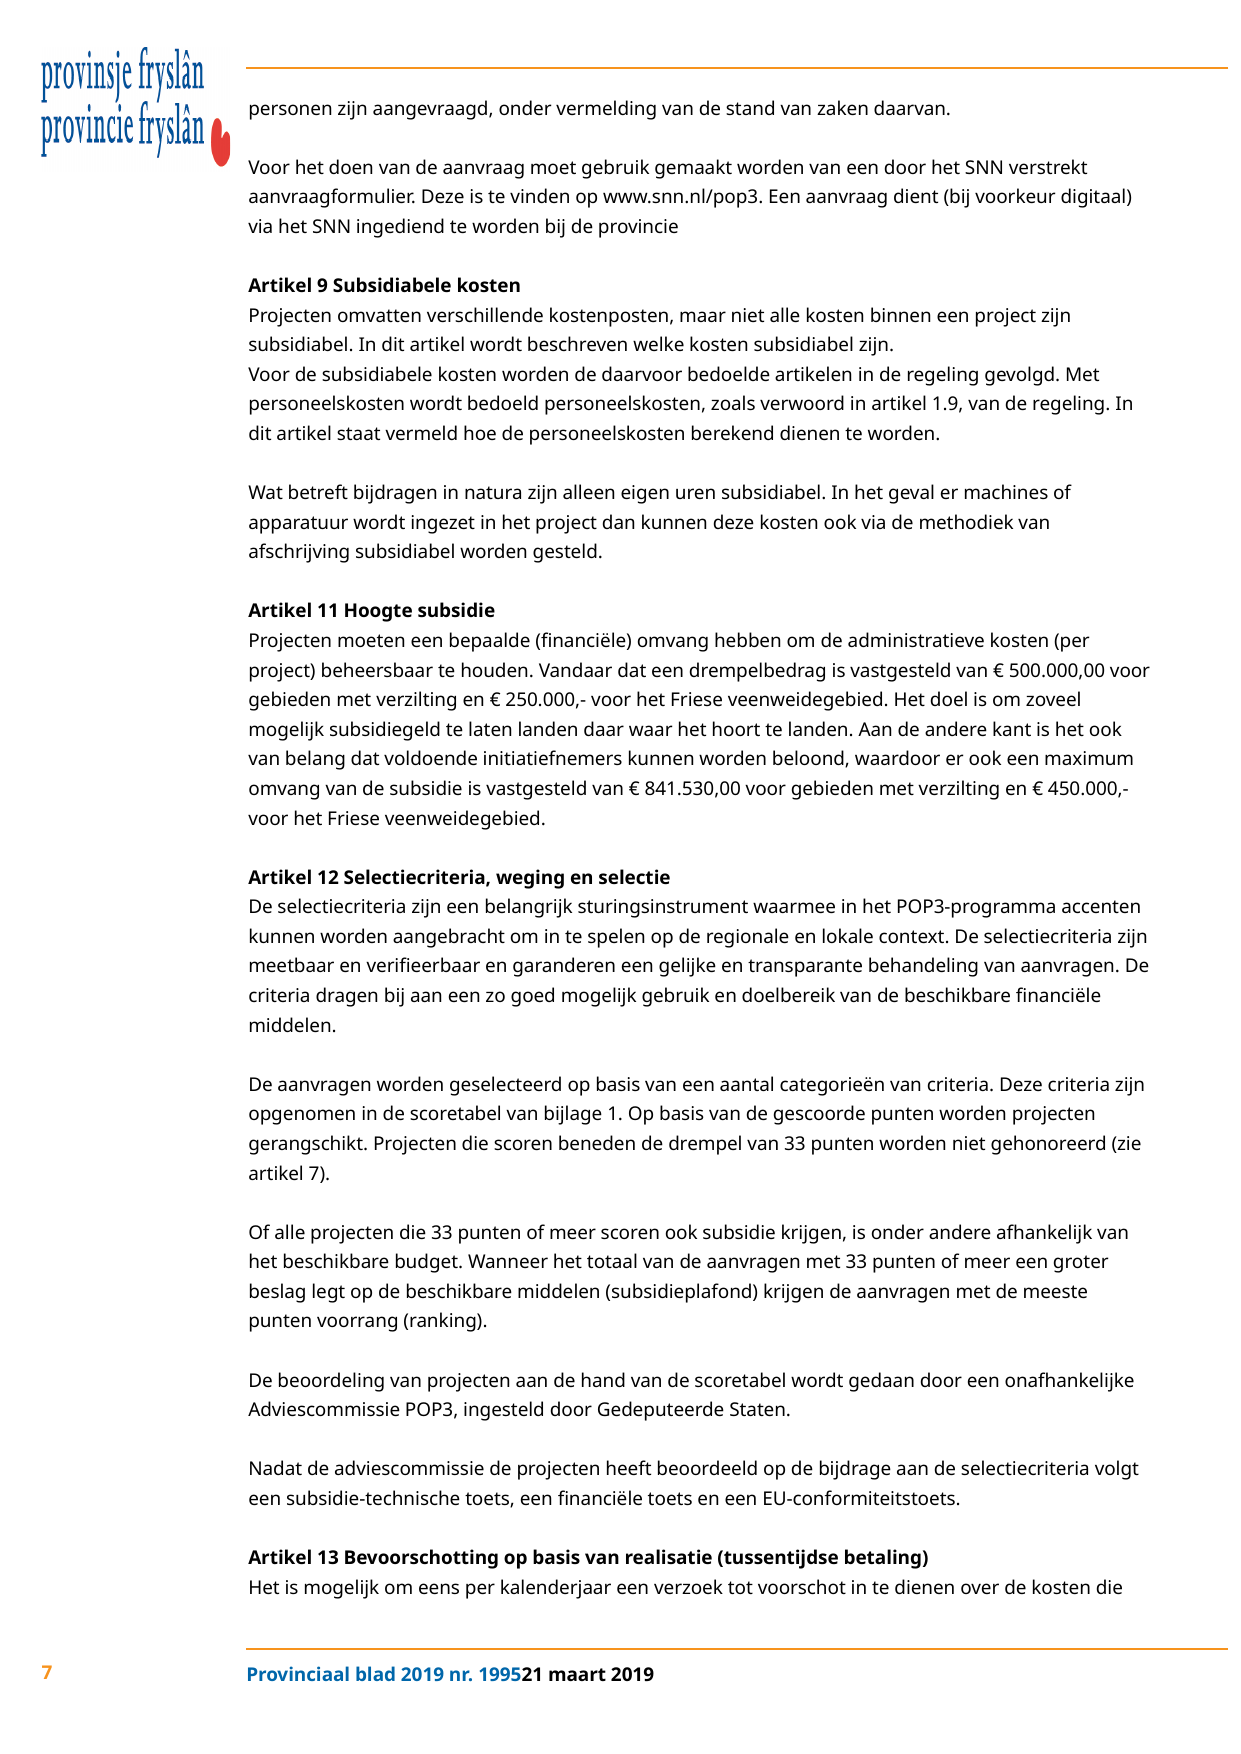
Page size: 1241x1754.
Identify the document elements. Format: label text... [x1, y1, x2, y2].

text De aanvragen worden geselecteerd op basis van een aantal categorieën van criteria. Deze criteria zijn opgenomen in de scoretabel van bijlage 1. Op basis van de gescoorde punten worden projecten gerangschikt. Projecten die scoren beneden de drempel van 33 punten worden niet gehonoreerd (zie artikel 7). [248, 1071, 1152, 1186]
text Of alle projecten die 33 punten of meer scoren ook subsidie krijgen, is onder andere afhankelijk van het beschikbare budget. Wanneer het totaal van de aanvragen met 33 punten of meer een groter beslag legt op de beschikbare middelen (subsidieplafond) krijgen de aanvragen met de meeste punten voorrang (ranking). [248, 1219, 1152, 1333]
text Wat betreft bijdragen in natura zijn alleen eigen uren subsidiabel. In het geval er machines of apparatuur wordt ingezet in het project dan kunnen deze kosten ook via de methodiek van afschrijving subsidiabel worden gesteld. [248, 479, 1152, 564]
text Projecten omvatten verschillende kostenposten, maar niet alle kosten binnen een project zijn subsidiabel. In dit artikel wordt beschreven welke kosten subsidiabel zijn. [248, 302, 1152, 357]
text Nadat de adviescommissie de projecten heeft beoordeeld op de bijdrage aan de selectiecriteria volgt een subsidie-technische toets, een financiële toets en een EU-conformiteitstoets. [248, 1456, 1152, 1511]
text Projecten moeten een bepaalde (financiële) omvang hebben om de administratieve kosten (per project) beheersbaar te houden. Vandaar dat een drempelbedrag is vastgesteld van € 500.000,00 voor gebieden met verzilting en € 250.000,- voor het Friese veenweidegebied. Het doel is om zoveel mogelijk subsidiegeld te laten landen daar waar het hoort te landen. Aan de andere kant is het ook van belang dat voldoende initiatiefnemers kunnen worden beloond, waardoor er ook een maximum omvang van de subsidie is vastgesteld van € 841.530,00 voor gebieden met verzilting en € 450.000,- voor het Friese veenweidegebied. [248, 627, 1152, 831]
text personen zijn aangevraagd, onder vermelding van de stand van zaken daarvan. [248, 95, 1152, 121]
text Het is mogelijk om eens per kalenderjaar een verzoek tot voorschot in te dienen over de kosten die [248, 1574, 1152, 1600]
text De selectiecriteria zijn een belangrijk sturingsinstrument waarmee in het POP3-programma accenten kunnen worden aangebracht om in te spelen op de regionale en lokale context. De selectiecriteria zijn meetbaar en verifieerbaar en garanderen een gelijke en transparante behandeling van aanvragen. De criteria dragen bij aan een zo goed mogelijk gebruik en doelbereik van de beschikbare financiële middelen. [248, 893, 1152, 1038]
text Voor de subsidiabele kosten worden de daarvoor bedoelde artikelen in de regeling gevolgd. Met personeelskosten wordt bedoeld personeelskosten, zoals verwoord in artikel 1.9, van de regeling. In dit artikel staat vermeld hoe de personeelskosten berekend dienen te worden. [248, 361, 1152, 446]
text Artikel 12 Selectiecriteria, weging en selectie [248, 864, 1152, 890]
text Voor het doen van de aanvraag moet gebruik gemaakt worden van een door het SNN verstrekt aanvraagformulier. Deze is te vinden op www.snn.nl/pop3. Een aanvraag dient (bij voorkeur digitaal) via het SNN ingediend te worden bij de provincie [248, 154, 1152, 239]
text Artikel 11 Hoogte subsidie [248, 598, 1152, 623]
text De beoordeling van projecten aan de hand van de scoretabel wordt gedaan door een onafhankelijke Adviescommissie POP3, ingesteld door Gedeputeerde Staten. [248, 1367, 1152, 1422]
picture [41, 47, 231, 172]
text Artikel 9 Subsidiabele kosten [248, 272, 1152, 298]
text Artikel 13 Bevoorschotting op basis van realisatie (tussentijdse betaling) [248, 1544, 1152, 1570]
